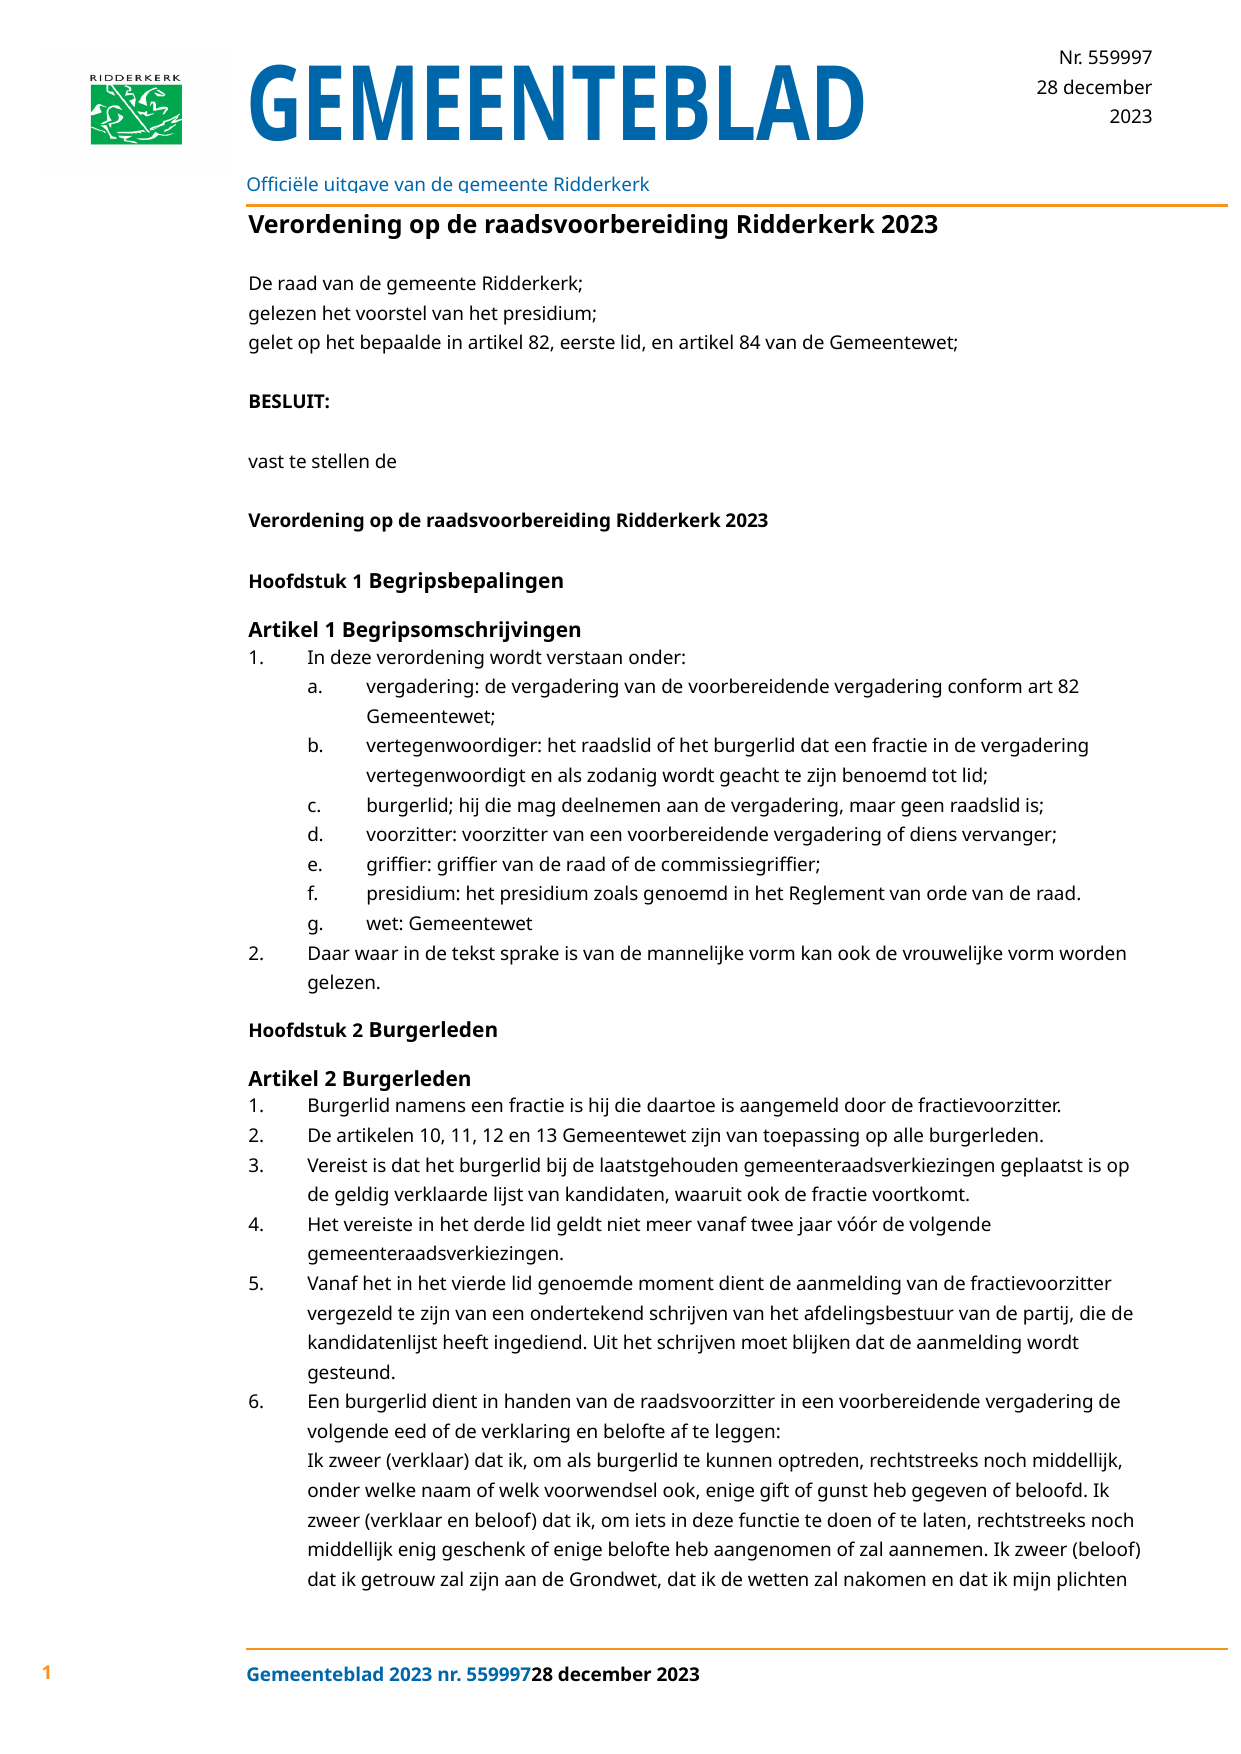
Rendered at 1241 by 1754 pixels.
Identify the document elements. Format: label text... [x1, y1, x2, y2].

list griffier: griffier van de raad of de commissiegriffier; [307, 851, 1152, 877]
list burgerlid; hij die mag deelnemen aan de vergadering, maar geen raadslid is; [307, 792, 1152, 817]
list Het vereiste in het derde lid geldt niet meer vanaf twee jaar vóór de volgende gemeenteraadsverkiezingen. [248, 1211, 1152, 1266]
picture [41, 47, 231, 172]
list Burgerlid namens een fractie is hij die daartoe is aangemeld door de fractievoorzitter. [248, 1093, 1152, 1118]
list presidium: het presidium zoals genoemd in het Reglement van orde van de raad. [307, 881, 1152, 906]
list vergadering: de vergadering van de voorbereidende vergadering conform art 82 Gemeentewet; [307, 673, 1152, 729]
list Vanaf het in het vierde lid genoemde moment dient de aanmelding van de fractievoorzitter vergezeld te zijn van een ondertekend schrijven van het afdelingsbestuur van de partij, die de kandidatenlijst heeft ingediend. Uit het schrijven moet blijken dat de aanmelding wordt gesteund. [248, 1270, 1152, 1384]
list voorzitter: voorzitter van een voorbereidende vergadering of diens vervanger; [307, 821, 1152, 847]
text vast te stellen de [248, 448, 1152, 473]
text De raad van de gemeente Ridderkerk; [248, 270, 1152, 296]
list vertegenwoordiger: het raadslid of het burgerlid dat een fractie in de vergadering vertegenwoordigt en als zodanig wordt geacht te zijn benoemd tot lid; [307, 733, 1152, 788]
list Vereist is dat het burgerlid bij de laatstgehouden gemeenteraadsverkiezingen geplaatst is op de geldig verklaarde lijst van kandidaten, waaruit ook de fractie voortkomt. [248, 1152, 1152, 1207]
text Artikel 1 Begripsomschrijvingen [248, 615, 1152, 644]
text gelet op het bepaalde in artikel 82, eerste lid, en artikel 84 van de Gemeentewet; [248, 329, 1152, 355]
text Verordening op de raadsvoorbereiding Ridderkerk 2023 [248, 207, 1152, 241]
text Hoofdstuk 2 Burgerleden [248, 1015, 1152, 1043]
list Ik zweer (verklaar) dat ik, om als burgerlid te kunnen optreden, rechtstreeks noch middellijk, onder welke naam of welk voorwendsel ook, enige gift of gunst heb gegeven of beloofd. Ik zweer (verklaar en beloof) dat ik, om iets in deze functie te doen of te laten, rechtstreeks noch middellijk enig geschenk of enige belofte heb aangenomen of zal aannemen. Ik zweer (beloof) dat ik getrouw zal zijn aan de Grondwet, dat ik de wetten zal nakomen en dat ik mijn plichten [248, 1448, 1152, 1592]
list Een burgerlid dient in handen van de raadsvoorzitter in een voorbereidende vergadering de volgende eed of de verklaring en belofte af te leggen: [248, 1388, 1152, 1444]
text Verordening op de raadsvoorbereiding Ridderkerk 2023 [248, 507, 1152, 533]
list In deze verordening wordt verstaan onder: [248, 644, 1152, 669]
list wet: Gemeentewet [307, 910, 1152, 936]
text BESLUIT: [248, 389, 1152, 414]
text Artikel 2 Burgerleden [248, 1064, 1152, 1093]
list De artikelen 10, 11, 12 en 13 Gemeentewet zijn van toepassing op alle burgerleden. [248, 1122, 1152, 1148]
text gelezen het voorstel van het presidium; [248, 300, 1152, 326]
text Hoofdstuk 1 Begripsbepalingen [248, 566, 1152, 594]
list Daar waar in de tekst sprake is van de mannelijke vorm kan ook de vrouwelijke vorm worden gelezen. [248, 940, 1152, 995]
